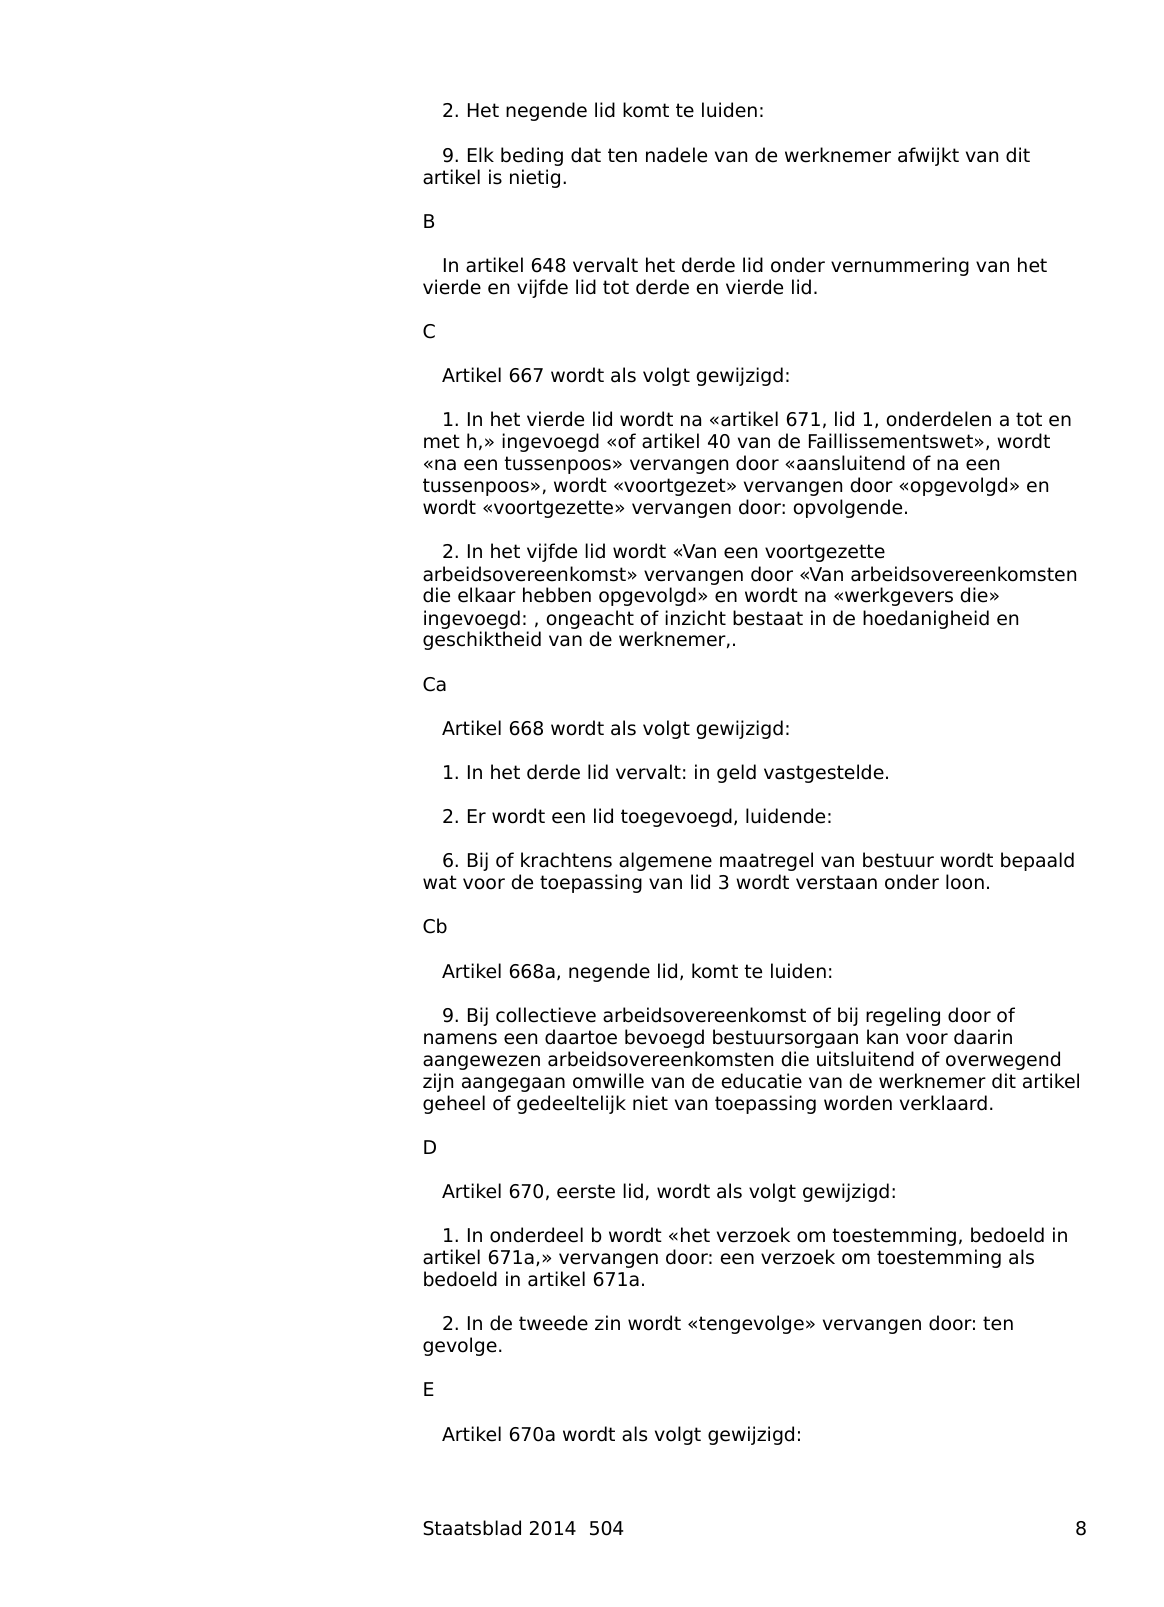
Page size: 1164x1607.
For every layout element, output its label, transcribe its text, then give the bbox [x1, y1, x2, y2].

text D [422, 1137, 1087, 1159]
text Ca [422, 673, 1087, 696]
text C [422, 321, 1087, 343]
text 9. Bij collectieve arbeidsovereenkomst of bij regeling door of namens een daartoe bevoegd bestuursorgaan kan voor daarin aangewezen arbeidsovereenkomsten die uitsluitend of overwegend zijn aangegaan omwille van de educatie van de werknemer dit artikel geheel of gedeeltelijk niet van toepassing worden verklaard. [422, 1005, 1087, 1114]
text 1. In onderdeel b wordt «het verzoek om toestemming, bedoeld in artikel 671a,» vervangen door: een verzoek om toestemming als bedoeld in artikel 671a. [422, 1225, 1087, 1291]
text 2. Het negende lid komt te luiden: [422, 100, 1087, 122]
text Artikel 670a wordt als volgt gewijzigd: [422, 1423, 1087, 1446]
text In artikel 648 vervalt het derde lid onder vernummering van het vierde en vijfde lid tot derde en vierde lid. [422, 255, 1087, 299]
text 1. In het vierde lid wordt na «artikel 671, lid 1, onderdelen a tot en met h,» ingevoegd «of artikel 40 van de Faillissementswet», wordt «na een tussenpoos» vervangen door «aansluitend of na een tussenpoos», wordt «voortgezet» vervangen door «opgevolgd» en wordt «voortgezette» vervangen door: opvolgende. [422, 409, 1087, 519]
text Cb [422, 916, 1087, 938]
text 1. In het derde lid vervalt: in geld vastgestelde. [422, 762, 1087, 784]
text 2. In de tweede zin wordt «tengevolge» vervangen door: ten gevolge. [422, 1313, 1087, 1357]
text 6. Bij of krachtens algemene maatregel van bestuur wordt bepaald wat voor de toepassing van lid 3 wordt verstaan onder loon. [422, 850, 1087, 894]
text 2. In het vijfde lid wordt «Van een voortgezette arbeidsovereenkomst» vervangen door «Van arbeidsovereenkomsten die elkaar hebben opgevolgd» en wordt na «werkgevers die» ingevoegd: , ongeacht of inzicht bestaat in de hoedanigheid en geschiktheid van de werknemer,. [422, 541, 1087, 651]
text Artikel 667 wordt als volgt gewijzigd: [422, 365, 1087, 387]
text E [422, 1379, 1087, 1401]
text Artikel 668a, negende lid, komt te luiden: [422, 961, 1087, 982]
text Artikel 670, eerste lid, wordt als volgt gewijzigd: [422, 1181, 1087, 1203]
text Artikel 668 wordt als volgt gewijzigd: [422, 718, 1087, 740]
text B [422, 211, 1087, 233]
text 2. Er wordt een lid toegevoegd, luidende: [422, 806, 1087, 828]
text 9. Elk beding dat ten nadele van de werknemer afwijkt van dit artikel is nietig. [422, 144, 1087, 188]
